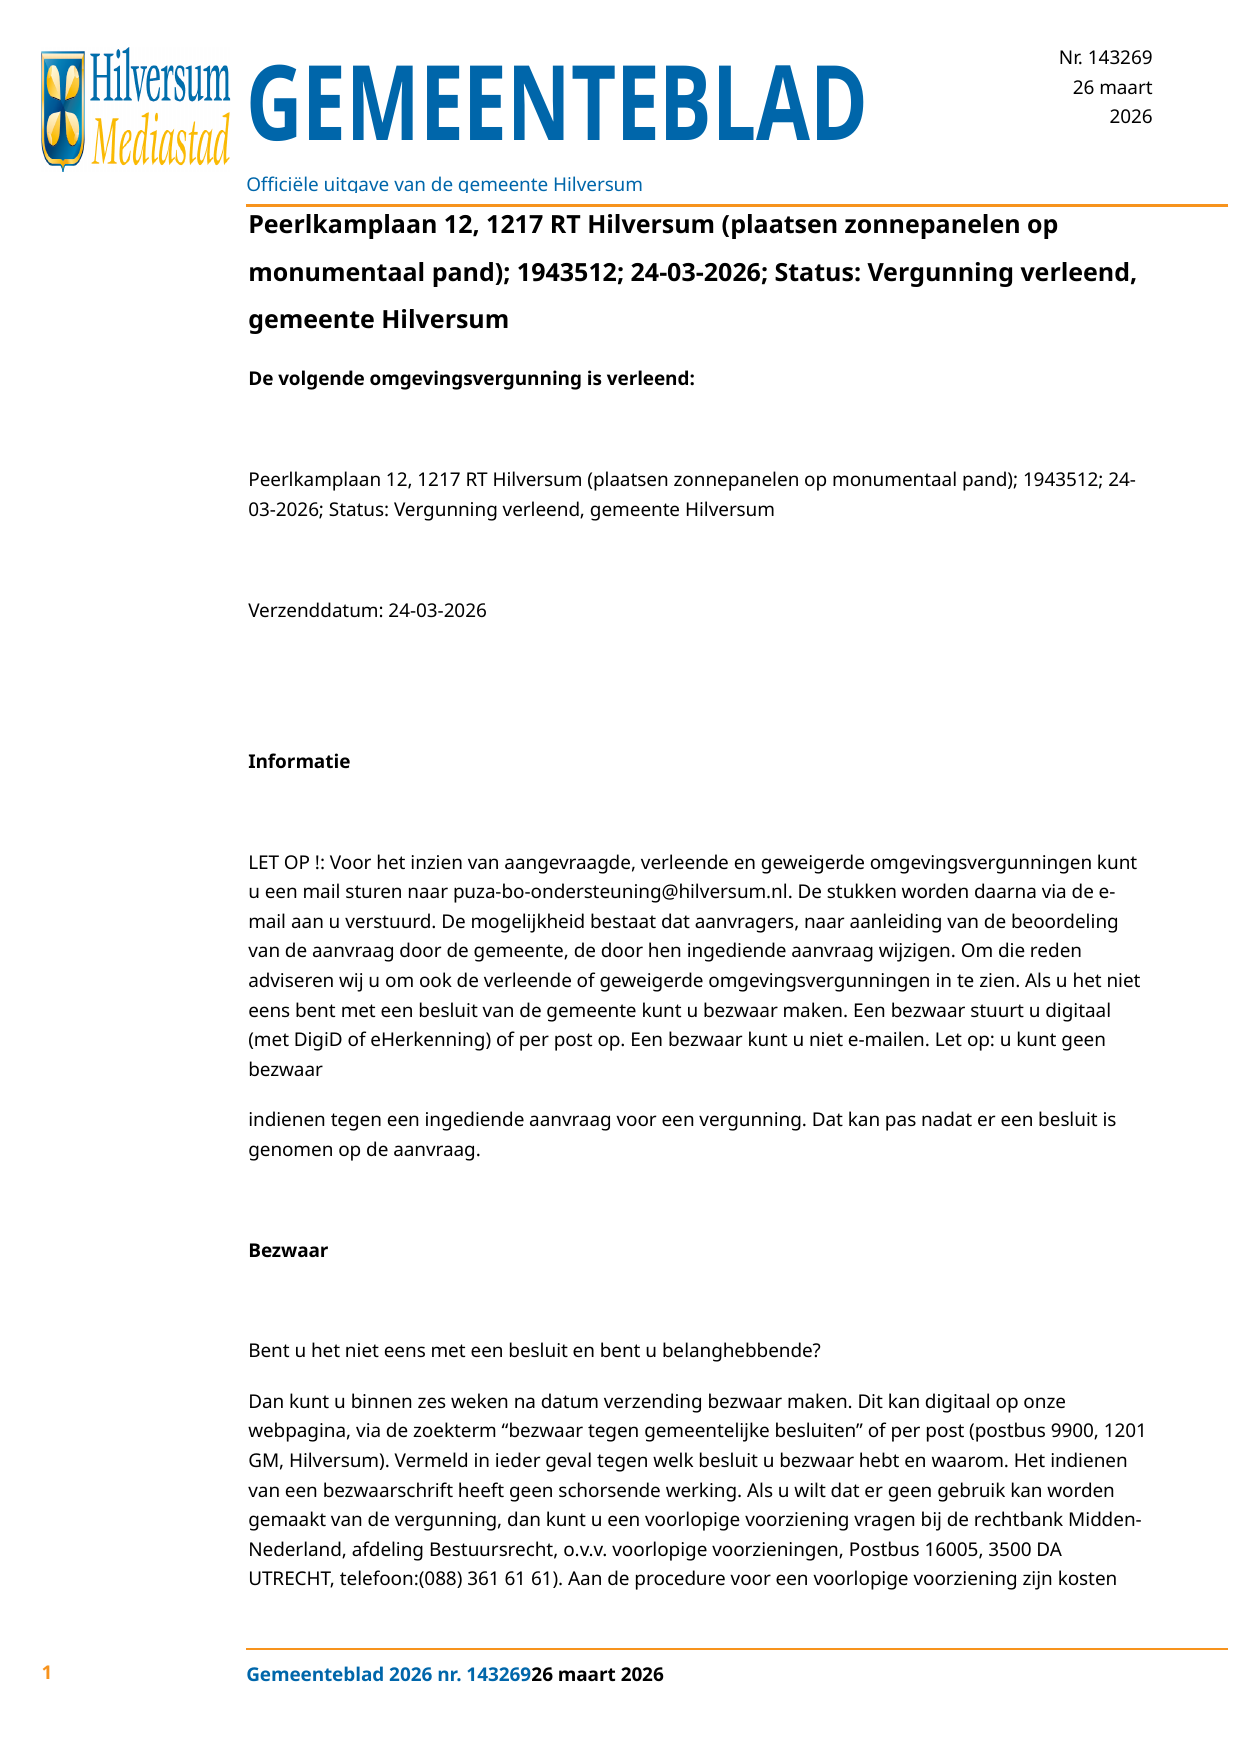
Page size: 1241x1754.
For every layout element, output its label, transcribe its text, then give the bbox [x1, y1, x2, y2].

text Verzenddatum: 24-03-2026 [248, 597, 1152, 622]
text De volgende omgevingsvergunning is verleend: [248, 366, 1152, 391]
text Bent u het niet eens met een besluit en bent u belanghebbende? [248, 1338, 1152, 1363]
text Dan kunt u binnen zes weken na datum verzending bezwaar maken. Dit kan digitaal op onze webpagina, via de zoekterm “bezwaar tegen gemeentelijke besluiten” of per post (postbus 9900, 1201 GM, Hilversum). Vermeld in ieder geval tegen welk besluit u bezwaar hebt en waarom. Het indienen van een bezwaarschrift heeft geen schorsende werking. Als u wilt dat er geen gebruik kan worden gemaakt van de vergunning, dan kunt u een voorlopige voorziening vragen bij de rechtbank Midden-Nederland, afdeling Bestuursrecht, o.v.v. voorlopige voorzieningen, Postbus 16005, 3500 DA UTRECHT, telefoon:(088) 361 61 61). Aan de procedure voor een voorlopige voorziening zijn kosten [248, 1388, 1152, 1591]
text indienen tegen een ingediende aanvraag voor een vergunning. Dat kan pas nadat er een besluit is genomen op de aanvraag. [248, 1106, 1152, 1162]
text Informatie [248, 748, 1152, 774]
text LET OP !: Voor het inzien van aangevraagde, verleende en geweigerde omgevingsvergunningen kunt u een mail sturen naar puza-bo-ondersteuning@hilversum.nl. De stukken worden daarna via de e-mail aan u verstuurd. De mogelijkheid bestaat dat aanvragers, naar aanleiding van de beoordeling van de aanvraag door de gemeente, de door hen ingediende aanvraag wijzigen. Om die reden adviseren wij u om ook de verleende of geweigerde omgevingsvergunningen in te zien. Als u het niet eens bent met een besluit van de gemeente kunt u bezwaar maken. Een bezwaar stuurt u digitaal (met DigiD of eHerkenning) of per post op. Een bezwaar kunt u niet e-mailen. Let op: u kunt geen bezwaar [248, 849, 1152, 1082]
text Bezwaar [248, 1237, 1152, 1262]
text Peerlkamplaan 12, 1217 RT Hilversum (plaatsen zonnepanelen op monumentaal pand); 1943512; 24-03-2026; Status: Vergunning verleend, gemeente Hilversum [248, 466, 1152, 522]
picture [41, 47, 231, 172]
text Peerlkamplaan 12, 1217 RT Hilversum (plaatsen zonnepanelen op monumentaal pand); 1943512; 24-03-2026; Status: Vergunning verleend, gemeente Hilversum [248, 207, 1152, 336]
